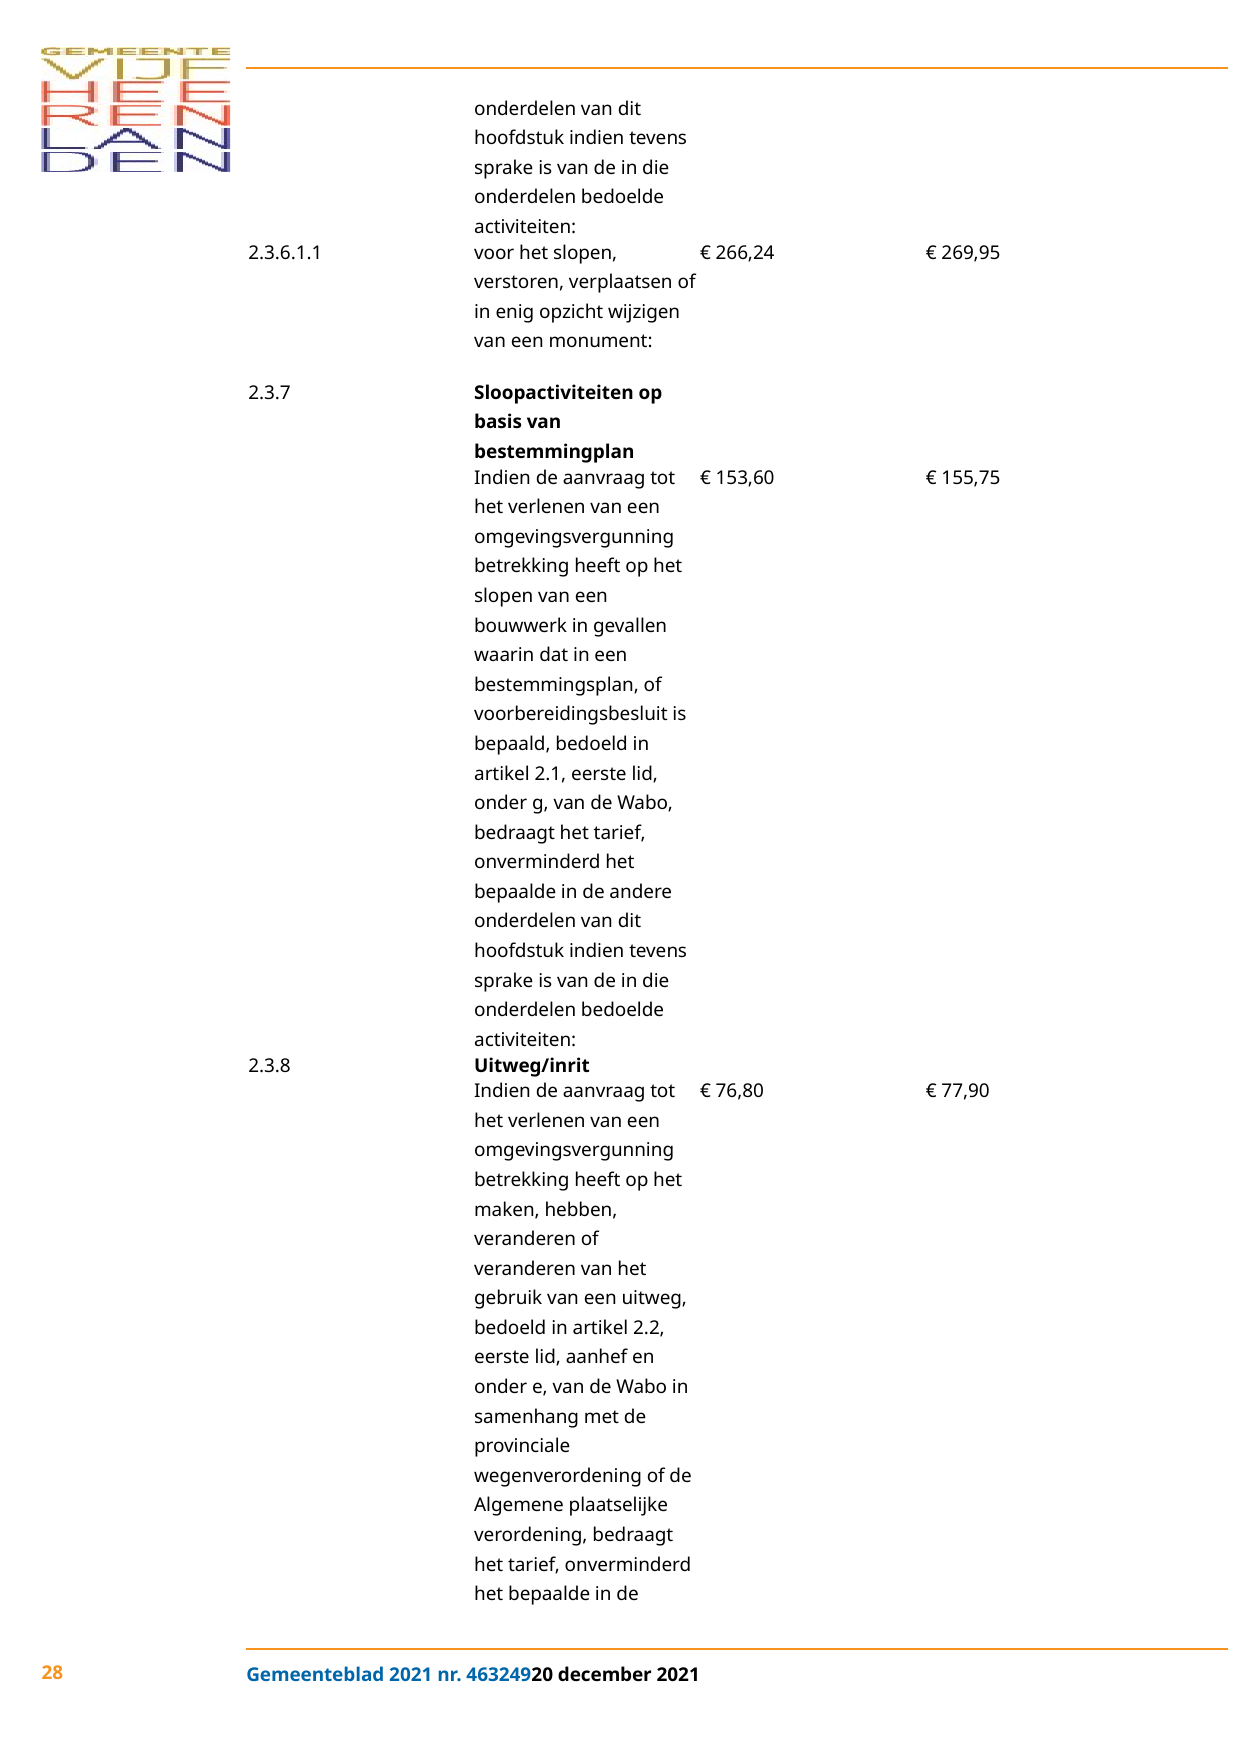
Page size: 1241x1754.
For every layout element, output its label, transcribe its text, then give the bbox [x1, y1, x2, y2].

table_cell € 153,60 [700, 464, 926, 1052]
table_cell € 76,80 [700, 1078, 926, 1606]
table_cell 2.3.7 [248, 379, 474, 464]
table_cell [248, 353, 474, 379]
table_cell Indien de aanvraag tot het verlenen van een omgevingsvergunning betrekking heeft op het maken, hebben, veranderen of veranderen van het gebruik van een uitweg, bedoeld in artikel 2.2, eerste lid, aanhef en onder e, van de Wabo in samenhang met de provinciale wegenverordening of de Algemene plaatselijke verordening, bedraagt het tarief, onverminderd het bepaalde in de [474, 1078, 700, 1606]
table_cell Sloopactiviteiten op basis van bestemmingplan [474, 379, 700, 464]
table_cell € 77,90 [926, 1078, 1152, 1606]
table_cell Indien de aanvraag tot het verlenen van een omgevingsvergunning betrekking heeft op het slopen van een bouwwerk in gevallen waarin dat in een bestemmingsplan, of voorbereidingsbesluit is bepaald, bedoeld in artikel 2.1, eerste lid, onder g, van de Wabo, bedraagt het tarief, onverminderd het bepaalde in de andere onderdelen van dit hoofdstuk indien tevens sprake is van de in die onderdelen bedoelde activiteiten: [474, 464, 700, 1052]
picture [41, 47, 231, 172]
table_cell [700, 353, 926, 379]
table_cell [926, 379, 1152, 464]
table_cell [248, 1078, 474, 1606]
table_cell onderdelen van dit hoofdstuk indien tevens sprake is van de in die onderdelen bedoelde activiteiten: [474, 95, 700, 239]
table_cell [474, 353, 700, 379]
table_cell 2.3.8 [248, 1052, 474, 1077]
table_cell € 155,75 [926, 464, 1152, 1052]
table_cell 2.3.6.1.1 [248, 239, 474, 353]
table_cell [926, 353, 1152, 379]
table_cell € 269,95 [926, 239, 1152, 353]
table_cell Uitweg/inrit [474, 1052, 700, 1077]
table_cell [248, 95, 474, 239]
table_cell [926, 95, 1152, 239]
table_cell [926, 1052, 1152, 1077]
table_cell [248, 464, 474, 1052]
table_cell [700, 1052, 926, 1077]
table_cell voor het slopen, verstoren, verplaatsen of in enig opzicht wijzigen van een monument: [474, 239, 700, 353]
table_cell [700, 95, 926, 239]
table_cell € 266,24 [700, 239, 926, 353]
table_cell [700, 379, 926, 464]
